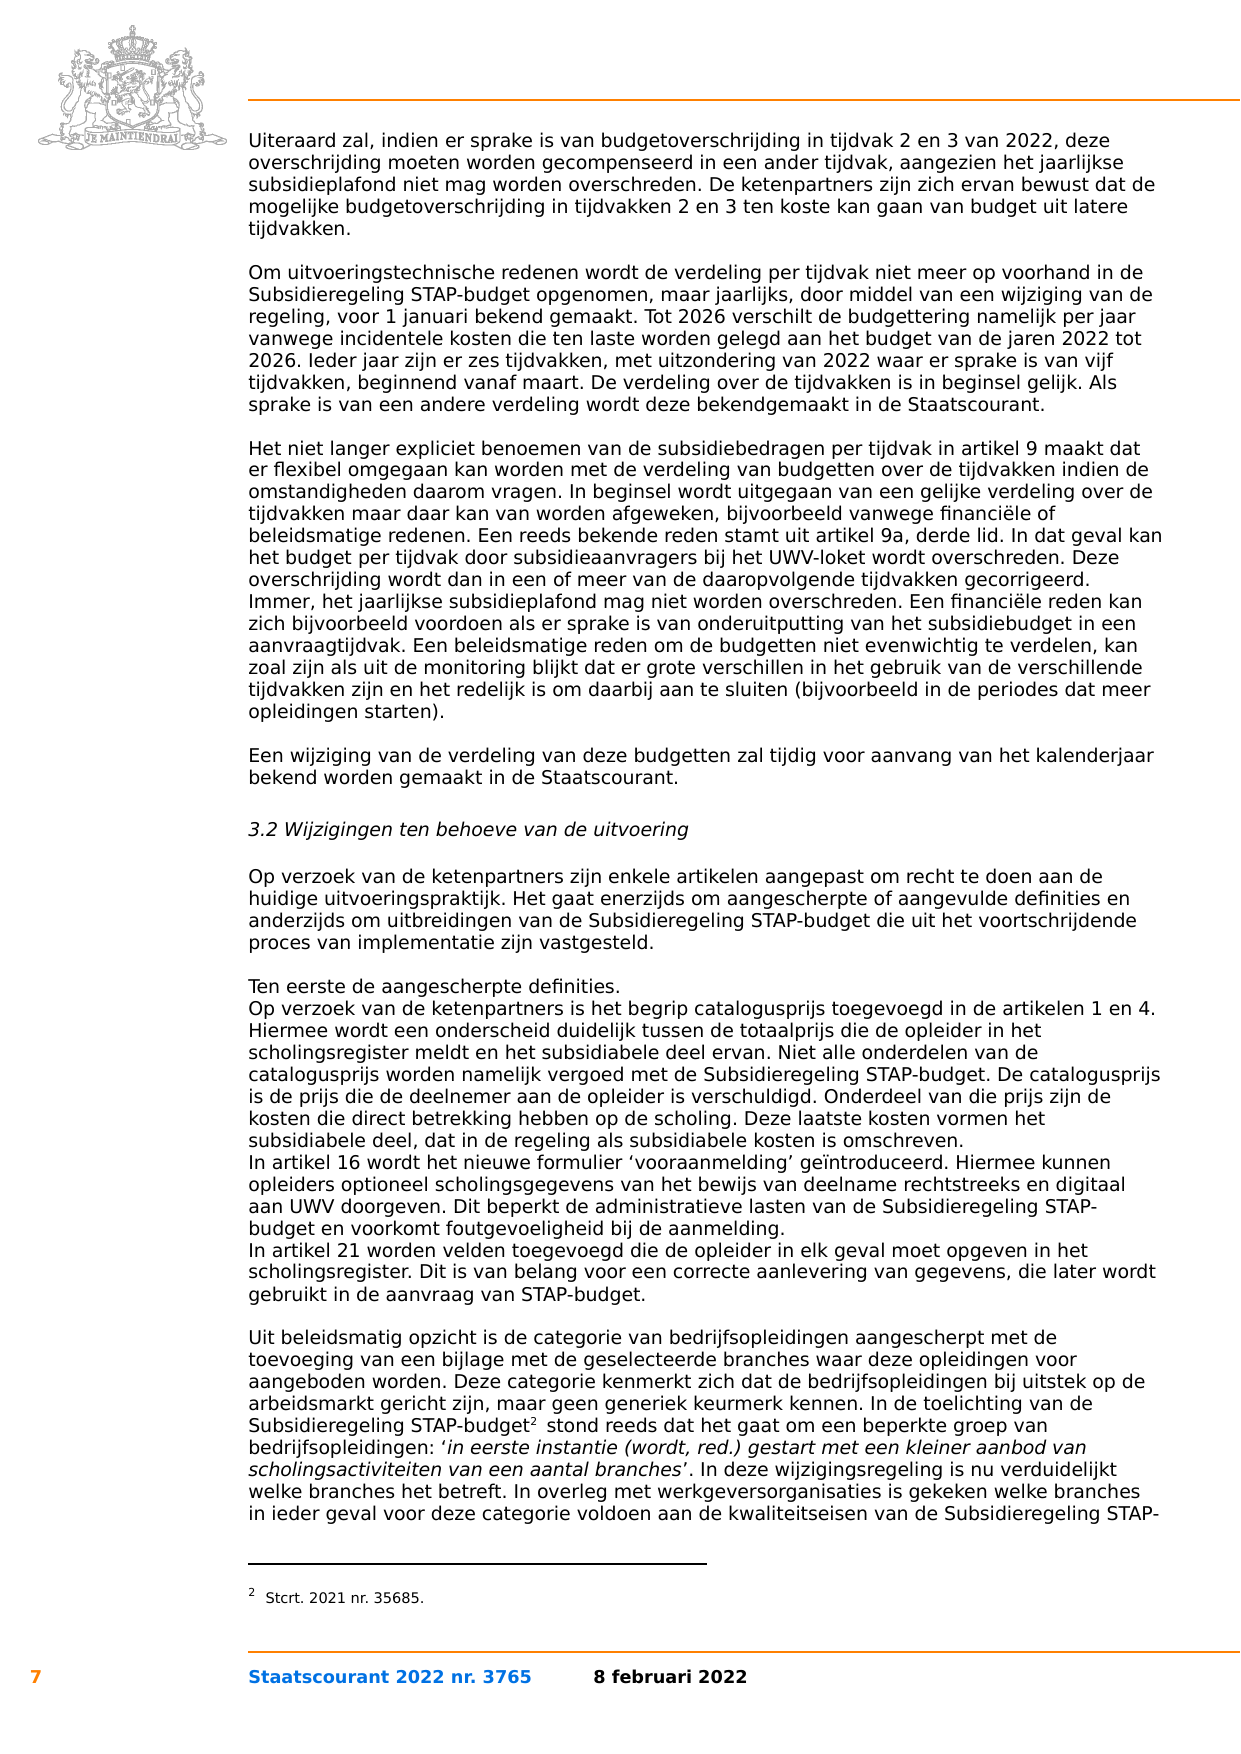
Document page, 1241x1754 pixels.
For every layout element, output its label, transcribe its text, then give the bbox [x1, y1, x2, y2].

text Op verzoek van de ketenpartners is het begrip catalogusprijs toegevoegd in de artikelen 1 en 4. Hiermee wordt een onderscheid duidelijk tussen de totaalprijs die de opleider in het scholingsregister meldt en het subsidiabele deel ervan. Niet alle onderdelen van de catalogusprijs worden namelijk vergoed met de Subsidieregeling STAP-budget. De catalogusprijs is de prijs die de deelnemer aan de opleider is verschuldigd. Onderdeel van die prijs zijn de kosten die direct betrekking hebben op de scholing. Deze laatste kosten vormen het subsidiabele deel, dat in de regeling als subsidiabele kosten is omschreven. [248, 998, 1163, 1152]
text Een wijziging van de verdeling van deze budgetten zal tijdig voor aanvang van het kalenderjaar bekend worden gemaakt in de Staatscourant. [248, 745, 1163, 789]
text In artikel 21 worden velden toegevoegd die de opleider in elk geval moet opgeven in het scholingsregister. Dit is van belang voor een correcte aanlevering van gegevens, die later wordt gebruikt in de aanvraag van STAP-budget. [248, 1239, 1163, 1305]
text Om uitvoeringstechnische redenen wordt de verdeling per tijdvak niet meer op voorhand in de Subsidieregeling STAP-budget opgenomen, maar jaarlijks, door middel van een wijziging van de regeling, voor 1 januari bekend gemaakt. Tot 2026 verschilt de budgettering namelijk per jaar vanwege incidentele kosten die ten laste worden gelegd aan het budget van de jaren 2022 tot 2026. Ieder jaar zijn er zes tijdvakken, met uitzondering van 2022 waar er sprake is van vijf tijdvakken, beginnend vanaf maart. De verdeling over de tijdvakken is in beginsel gelijk. Als sprake is van een andere verdeling wordt deze bekendgemaakt in de Staatscourant. [248, 262, 1163, 416]
text In artikel 16 wordt het nieuwe formulier ‘vooraanmelding’ geïntroduceerd. Hiermee kunnen opleiders optioneel scholingsgegevens van het bewijs van deelname rechtstreeks en digitaal aan UWV doorgeven. Dit beperkt de administratieve lasten van de Subsidieregeling STAP-budget en voorkomt foutgevoeligheid bij de aanmelding. [248, 1152, 1163, 1239]
text Op verzoek van de ketenpartners zijn enkele artikelen aangepast om recht te doen aan de huidige uitvoeringspraktijk. Het gaat enerzijds om aangescherpte of aangevulde definities en anderzijds om uitbreidingen van de Subsidieregeling STAP-budget die uit het voortschrijdende proces van implementatie zijn vastgesteld. [248, 866, 1163, 954]
text Het niet langer expliciet benoemen van de subsidiebedragen per tijdvak in artikel 9 maakt dat er flexibel omgegaan kan worden met de verdeling van budgetten over de tijdvakken indien de omstandigheden daarom vragen. In beginsel wordt uitgegaan van een gelijke verdeling over de tijdvakken maar daar kan van worden afgeweken, bijvoorbeeld vanwege financiële of beleidsmatige redenen. Een reeds bekende reden stamt uit artikel 9a, derde lid. In dat geval kan het budget per tijdvak door subsidieaanvragers bij het UWV-loket wordt overschreden. Deze overschrijding wordt dan in een of meer van de daaropvolgende tijdvakken gecorrigeerd. Immer, het jaarlijkse subsidieplafond mag niet worden overschreden. Een financiële reden kan zich bijvoorbeeld voordoen als er sprake is van onderuitputting van het subsidiebudget in een aanvraagtijdvak. Een beleidsmatige reden om de budgetten niet evenwichtig te verdelen, kan zoal zijn als uit de monitoring blijkt dat er grote verschillen in het gebruik van de verschillende tijdvakken zijn en het redelijk is om daarbij aan te sluiten (bijvoorbeeld in de periodes dat meer opleidingen starten). [248, 437, 1163, 723]
text Ten eerste de aangescherpte definities. [248, 976, 1163, 998]
subtitle 3.2 Wijzigingen ten behoeve van de uitvoering [248, 819, 1163, 841]
text Stcrt. 2021 nr. 35685. [248, 1586, 1163, 1608]
text Uiteraard zal, indien er sprake is van budgetoverschrijding in tijdvak 2 en 3 van 2022, deze overschrijding moeten worden gecompenseerd in een ander tijdvak, aangezien het jaarlijkse subsidieplafond niet mag worden overschreden. De ketenpartners zijn zich ervan bewust dat de mogelijke budgetoverschrijding in tijdvakken 2 en 3 ten koste kan gaan van budget uit latere tijdvakken. [248, 130, 1163, 240]
picture [38, 25, 227, 150]
text Uit beleidsmatig opzicht is de categorie van bedrijfsopleidingen aangescherpt met de toevoeging van een bijlage met de geselecteerde branches waar deze opleidingen voor aangeboden worden. Deze categorie kenmerkt zich dat de bedrijfsopleidingen bij uitstek op de arbeidsmarkt gericht zijn, maar geen generiek keurmerk kennen. In de toelichting van de Subsidieregeling STAP-budget stond reeds dat het gaat om een beperkte groep van bedrijfsopleidingen: ‘in eerste instantie (wordt, red.) gestart met een kleiner aanbod van scholingsactiviteiten van een aantal branches’. In deze wijzigingsregeling is nu verduidelijkt welke branches het betreft. In overleg met werkgeversorganisaties is gekeken welke branches in ieder geval voor deze categorie voldoen aan de kwaliteitseisen van de Subsidieregeling STAP- [248, 1327, 1163, 1525]
